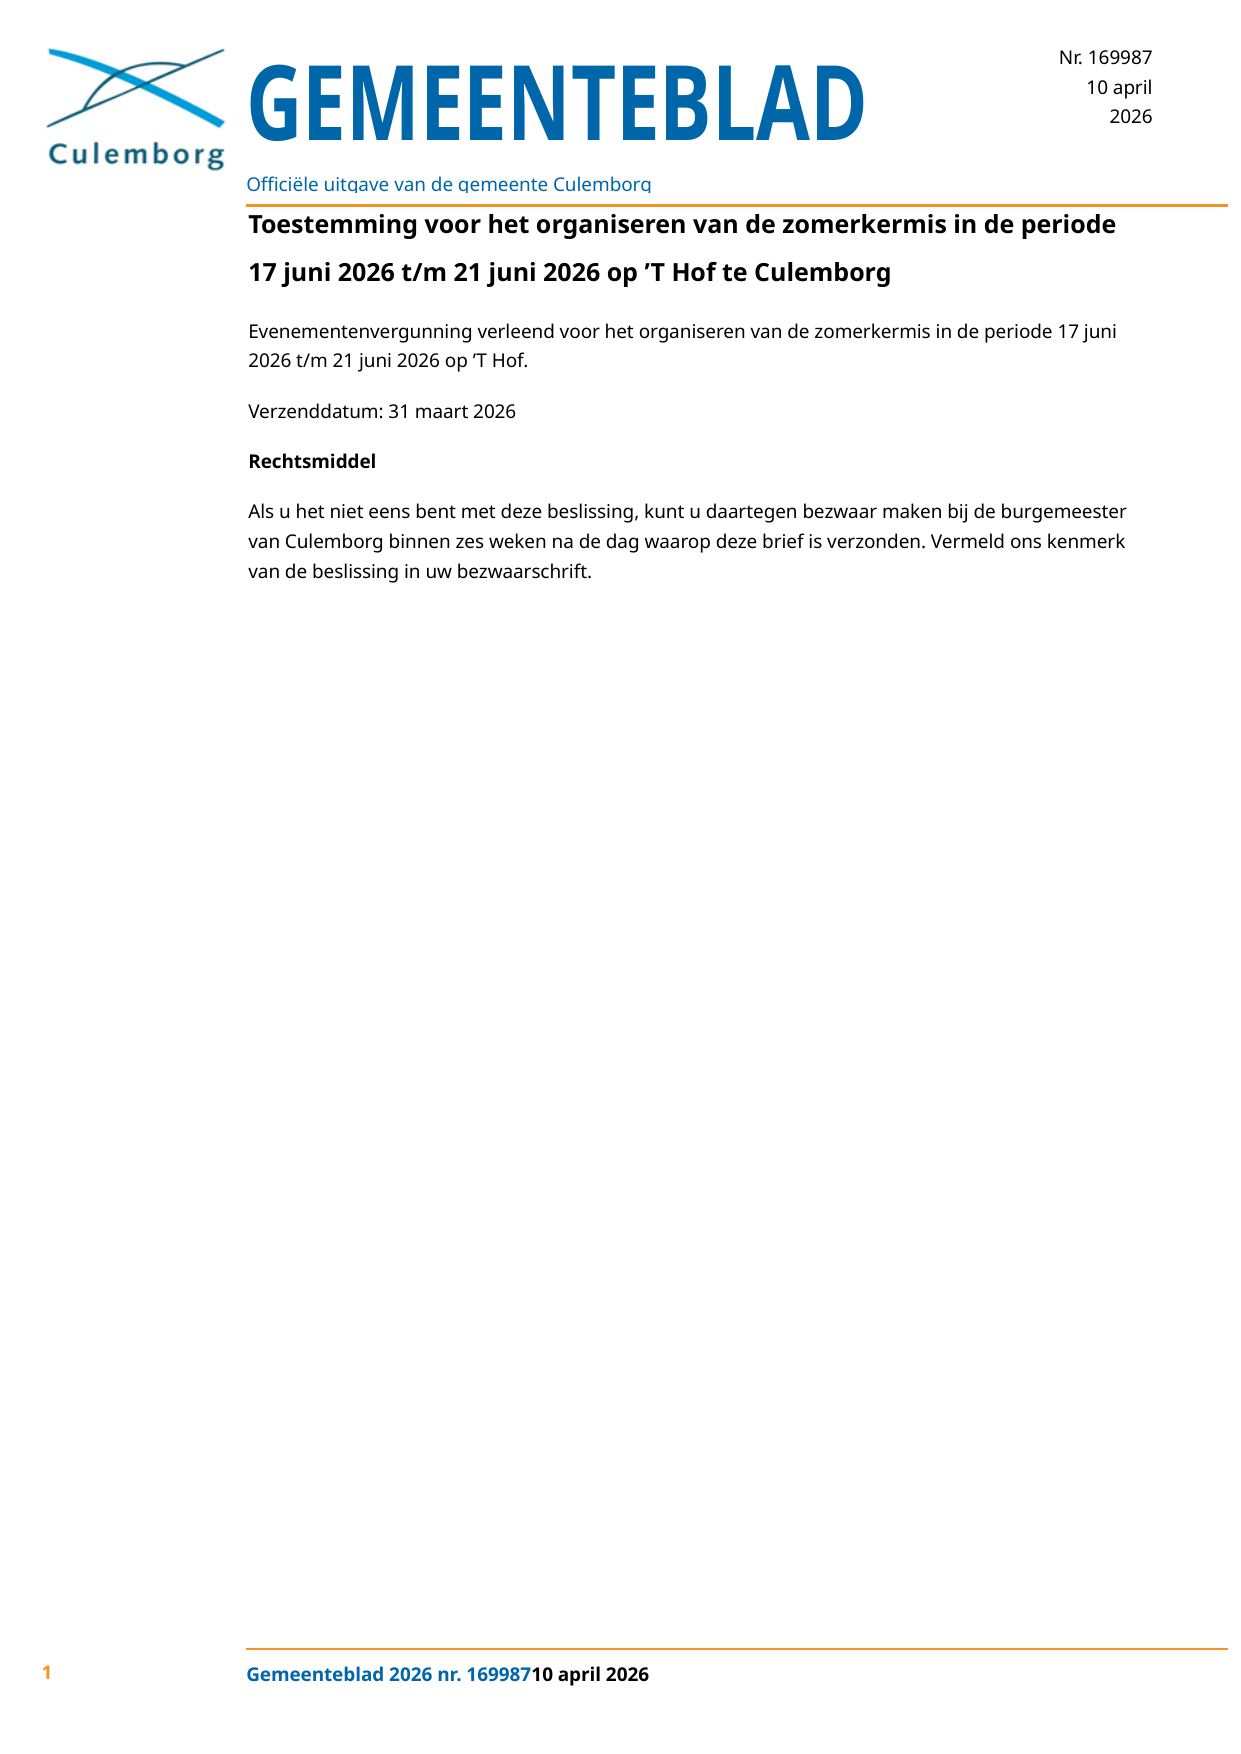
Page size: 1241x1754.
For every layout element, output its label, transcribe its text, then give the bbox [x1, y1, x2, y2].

text Toestemming voor het organiseren van de zomerkermis in de periode 17 juni 2026 t/m 21 juni 2026 op ’T Hof te Culemborg [248, 207, 1152, 288]
text Rechtsmiddel [248, 448, 1152, 474]
picture [41, 47, 231, 172]
text Als u het niet eens bent met deze beslissing, kunt u daartegen bezwaar maken bij de burgemeester van Culemborg binnen zes weken na de dag waarop deze brief is verzonden. Vermeld ons kenmerk van de beslissing in uw bezwaarschrift. [248, 499, 1152, 584]
text Verzenddatum: 31 maart 2026 [248, 398, 1152, 424]
text Evenementenvergunning verleend voor het organiseren van de zomerkermis in de periode 17 juni 2026 t/m 21 juni 2026 op ’T Hof. [248, 318, 1152, 373]
